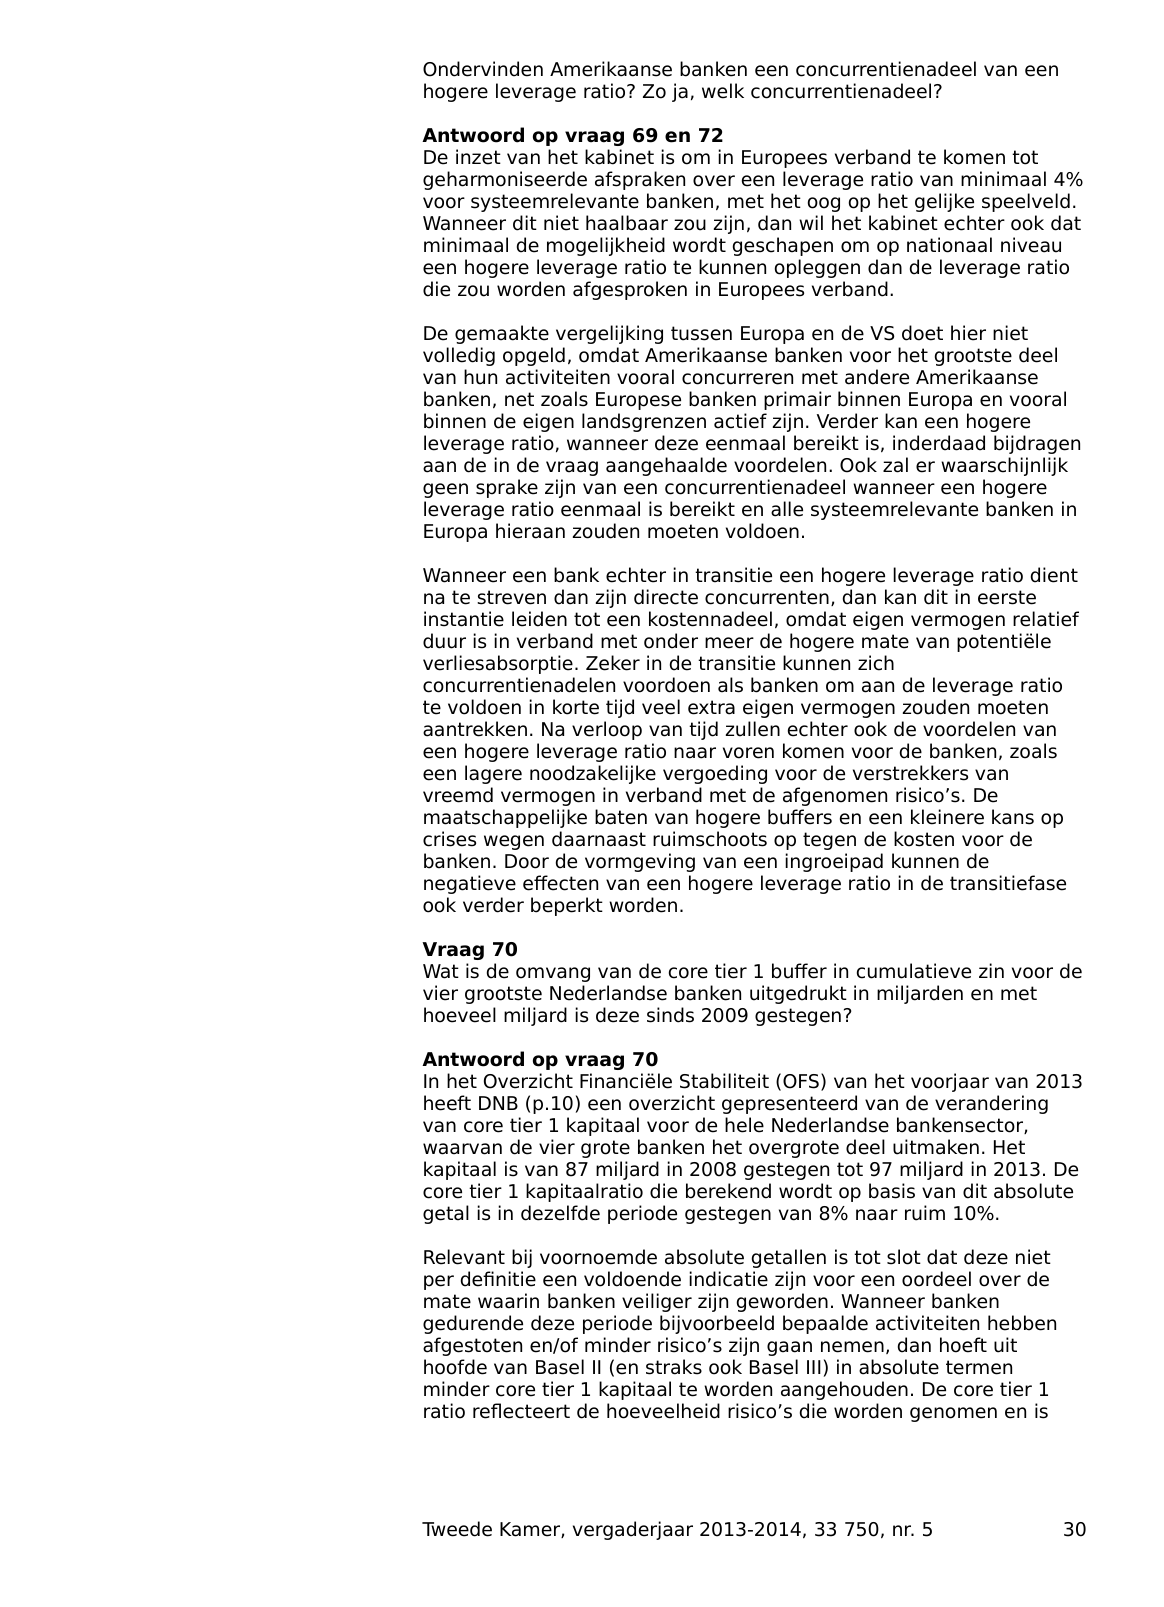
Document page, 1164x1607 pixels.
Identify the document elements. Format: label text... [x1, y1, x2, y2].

text Antwoord op vraag 70 [422, 1049, 1087, 1071]
text Antwoord op vraag 69 en 72 [422, 125, 1087, 147]
text Ondervinden Amerikaanse banken een concurrentienadeel van een hogere leverage ratio? Zo ja, welk concurrentienadeel? [422, 59, 1087, 103]
text Wanneer een bank echter in transitie een hogere leverage ratio dient na te streven dan zijn directe concurrenten, dan kan dit in eerste instantie leiden tot een kostennadeel, omdat eigen vermogen relatief duur is in verband met onder meer de hogere mate van potentiële verliesabsorptie. Zeker in de transitie kunnen zich concurrentienadelen voordoen als banken om aan de leverage ratio te voldoen in korte tijd veel extra eigen vermogen zouden moeten aantrekken. Na verloop van tijd zullen echter ook de voordelen van een hogere leverage ratio naar voren komen voor de banken, zoals een lagere noodzakelijke vergoeding voor de verstrekkers van vreemd vermogen in verband met de afgenomen risico’s. De maatschappelijke baten van hogere buffers en een kleinere kans op crises wegen daarnaast ruimschoots op tegen de kosten voor de banken. Door de vormgeving van een ingroeipad kunnen de negatieve effecten van een hogere leverage ratio in de transitiefase ook verder beperkt worden. [422, 565, 1087, 917]
text De gemaakte vergelijking tussen Europa en de VS doet hier niet volledig opgeld, omdat Amerikaanse banken voor het grootste deel van hun activiteiten vooral concurreren met andere Amerikaanse banken, net zoals Europese banken primair binnen Europa en vooral binnen de eigen landsgrenzen actief zijn. Verder kan een hogere leverage ratio, wanneer deze eenmaal bereikt is, inderdaad bijdragen aan de in de vraag aangehaalde voordelen. Ook zal er waarschijnlijk geen sprake zijn van een concurrentienadeel wanneer een hogere leverage ratio eenmaal is bereikt en alle systeemrelevante banken in Europa hieraan zouden moeten voldoen. [422, 323, 1087, 543]
text Wat is de omvang van de core tier 1 buffer in cumulatieve zin voor de vier grootste Nederlandse banken uitgedrukt in miljarden en met hoeveel miljard is deze sinds 2009 gestegen? [422, 961, 1087, 1027]
text De inzet van het kabinet is om in Europees verband te komen tot geharmoniseerde afspraken over een leverage ratio van minimaal 4% voor systeemrelevante banken, met het oog op het gelijke speelveld. Wanneer dit niet haalbaar zou zijn, dan wil het kabinet echter ook dat minimaal de mogelijkheid wordt geschapen om op nationaal niveau een hogere leverage ratio te kunnen opleggen dan de leverage ratio die zou worden afgesproken in Europees verband. [422, 147, 1087, 301]
text Relevant bij voornoemde absolute getallen is tot slot dat deze niet per definitie een voldoende indicatie zijn voor een oordeel over de mate waarin banken veiliger zijn geworden. Wanneer banken gedurende deze periode bijvoorbeeld bepaalde activiteiten hebben afgestoten en/of minder risico’s zijn gaan nemen, dan hoeft uit hoofde van Basel II (en straks ook Basel III) in absolute termen minder core tier 1 kapitaal te worden aangehouden. De core tier 1 ratio reflecteert de hoeveelheid risico’s die worden genomen en is [422, 1247, 1087, 1423]
text In het Overzicht Financiële Stabiliteit (OFS) van het voorjaar van 2013 heeft DNB (p.10) een overzicht gepresenteerd van de verandering van core tier 1 kapitaal voor de hele Nederlandse bankensector, waarvan de vier grote banken het overgrote deel uitmaken. Het kapitaal is van 87 miljard in 2008 gestegen tot 97 miljard in 2013. De core tier 1 kapitaalratio die berekend wordt op basis van dit absolute getal is in dezelfde periode gestegen van 8% naar ruim 10%. [422, 1071, 1087, 1225]
text Vraag 70 [422, 939, 1087, 961]
